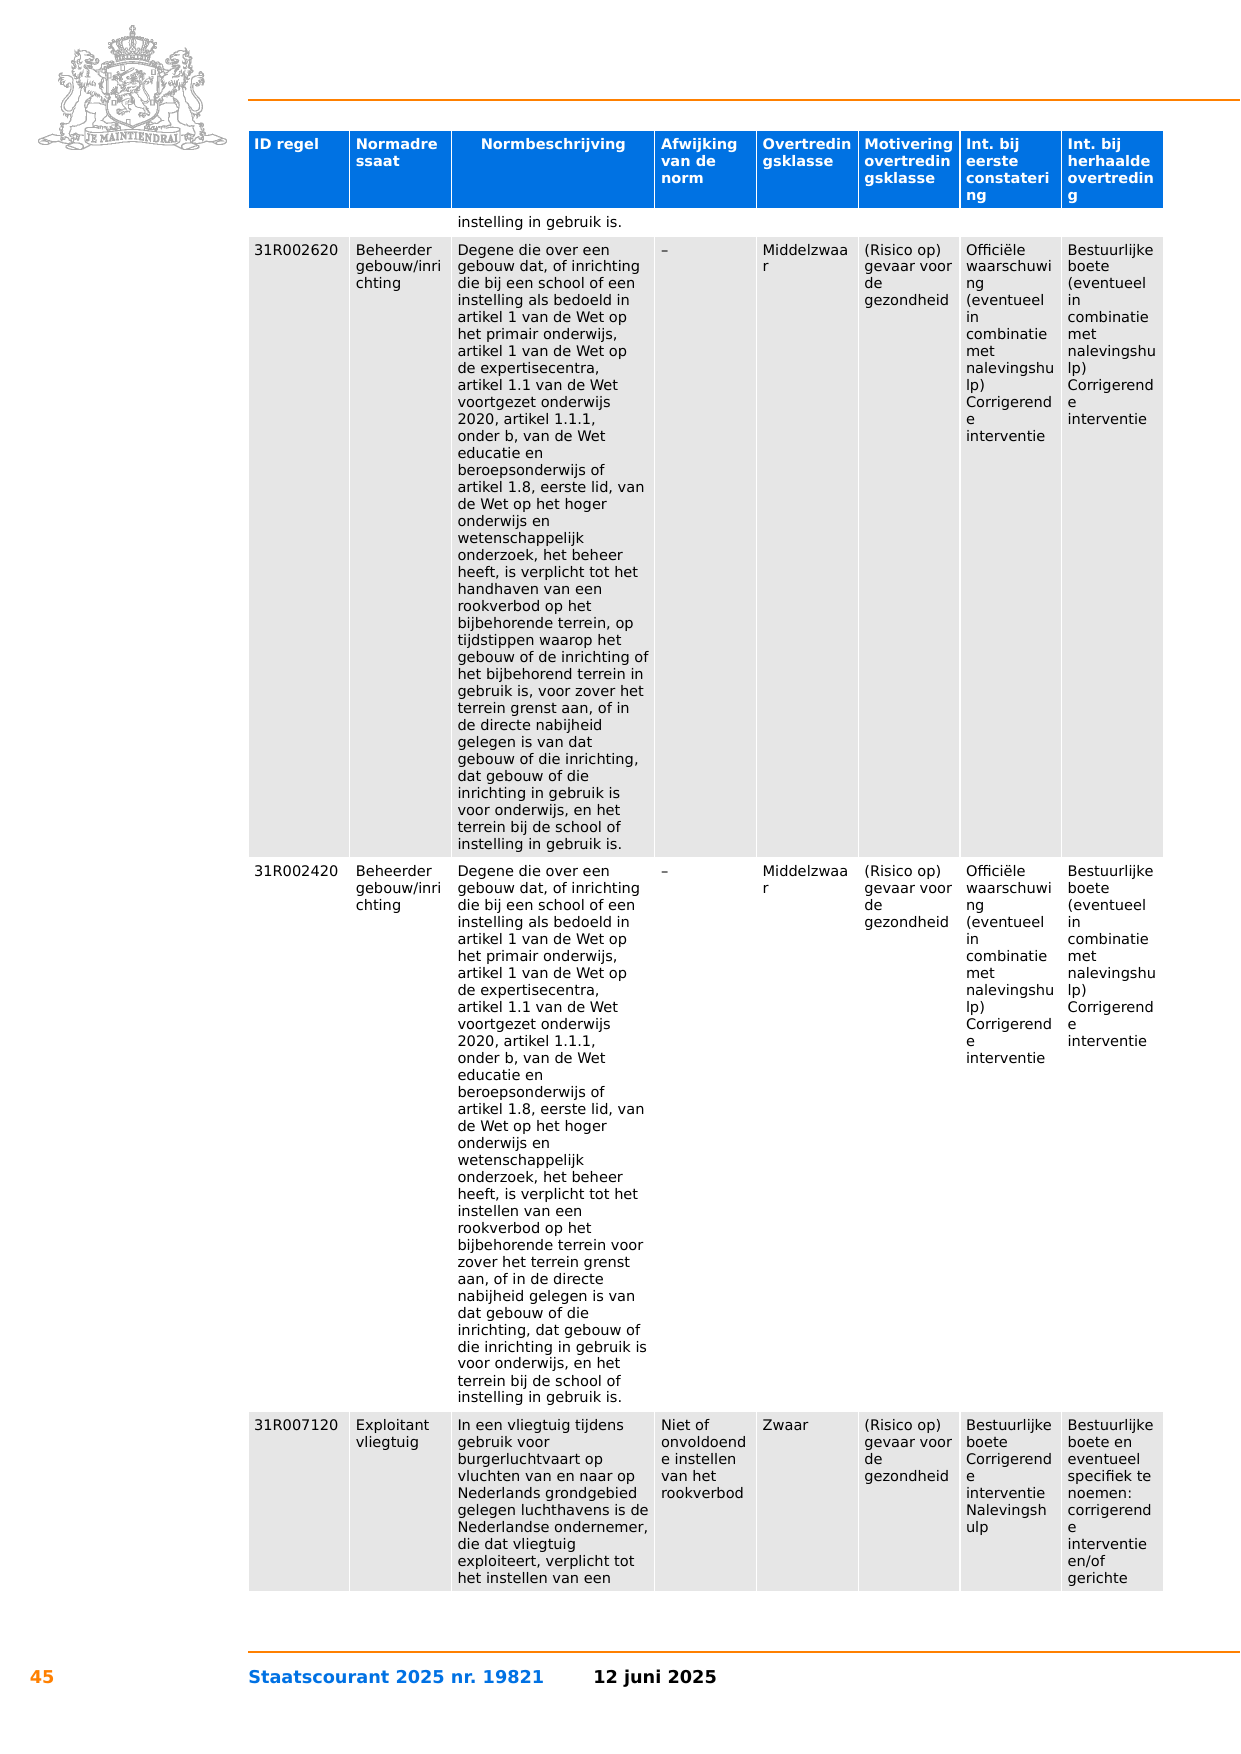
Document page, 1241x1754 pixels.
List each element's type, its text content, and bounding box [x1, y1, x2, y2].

table_header ID regel [249, 131, 349, 208]
table_cell (Risico op) gevaar voor de gezondheid [859, 1412, 959, 1591]
table_cell Bestuurlijke boete Corrigerende interventie Nalevingshulp [961, 1412, 1061, 1591]
table_cell 31R007120 [249, 1412, 349, 1591]
table_cell Officiële waarschuwing (eventueel in combinatie met nalevingshulp) Corrigerende interventie [961, 237, 1061, 857]
table_cell Degene die over een gebouw dat, of inrichting die bij een school of een instelling als bedoeld in artikel 1 van de Wet op het primair onderwijs, artikel 1 van de Wet op de expertisecentra, artikel 1.1 van de Wet voortgezet onderwijs 2020, artikel 1.1.1, onder b, van de Wet educatie en beroepsonderwijs of artikel 1.8, eerste lid, van de Wet op het hoger onderwijs en wetenschappelijk onderzoek, het beheer heeft, is verplicht tot het handhaven van een rookverbod op het bijbehorende terrein, op tijdstippen waarop het gebouw of de inrichting of het bijbehorend terrein in gebruik is, voor zover het terrein grenst aan, of in de directe nabijheid gelegen is van dat gebouw of die inrichting, dat gebouw of die inrichting in gebruik is voor onderwijs, en het terrein bij de school of instelling in gebruik is. [452, 237, 654, 857]
table_cell Degene die over een gebouw dat, of inrichting die bij een school of een instelling als bedoeld in artikel 1 van de Wet op het primair onderwijs, artikel 1 van de Wet op de expertisecentra, artikel 1.1 van de Wet voortgezet onderwijs 2020, artikel 1.1.1, onder b, van de Wet educatie en beroepsonderwijs of artikel 1.8, eerste lid, van de Wet op het hoger onderwijs en wetenschappelijk onderzoek, het beheer heeft, is verplicht tot het instellen van een rookverbod op het bijbehorende terrein voor zover het terrein grenst aan, of in de directe nabijheid gelegen is van dat gebouw of die inrichting, dat gebouw of die inrichting in gebruik is voor onderwijs, en het terrein bij de school of instelling in gebruik is. [452, 858, 654, 1411]
table_cell [961, 209, 1061, 236]
table_cell [859, 209, 959, 236]
table_cell Beheerder gebouw/inrichting [350, 237, 451, 857]
table_cell Exploitant vliegtuig [350, 1412, 451, 1591]
table_cell 31R002420 [249, 858, 349, 1411]
table_cell instelling in gebruik is. [452, 209, 654, 236]
table_header Overtredingsklasse [757, 131, 858, 208]
table_cell Bestuurlijke boete (eventueel in combinatie met nalevingshulp) Corrigerende interventie [1062, 237, 1163, 857]
table_cell [757, 209, 858, 236]
table_header Afwijking van de norm [655, 131, 756, 208]
table_header Normadressaat [350, 131, 451, 208]
table_header Normbeschrijving [452, 131, 654, 208]
table_cell – [655, 237, 756, 857]
table_cell Middelzwaar [757, 237, 858, 857]
table_cell (Risico op) gevaar voor de gezondheid [859, 237, 959, 857]
table_cell Bestuurlijke boete (eventueel in combinatie met nalevingshulp) Corrigerende interventie [1062, 858, 1163, 1411]
table_header Int. bij herhaalde overtreding [1062, 131, 1163, 208]
table_cell Zwaar [757, 1412, 858, 1591]
table_cell [1062, 209, 1163, 236]
table_cell [249, 209, 349, 236]
table_cell Middelzwaar [757, 858, 858, 1411]
table_cell Niet of onvoldoende instellen van het rookverbod [655, 1412, 756, 1591]
table_cell Officiële waarschuwing (eventueel in combinatie met nalevingshulp) Corrigerende interventie [961, 858, 1061, 1411]
table_cell 31R002620 [249, 237, 349, 857]
table_cell In een vliegtuig tijdens gebruik voor burgerluchtvaart op vluchten van en naar op Nederlands grondgebied gelegen luchthavens is de Nederlandse ondernemer, die dat vliegtuig exploiteert, verplicht tot het instellen van een [452, 1412, 654, 1591]
table_cell [655, 209, 756, 236]
table_cell [350, 209, 451, 236]
table_cell Beheerder gebouw/inrichting [350, 858, 451, 1411]
table_cell – [655, 858, 756, 1411]
picture [38, 25, 227, 150]
table_header Int. bij eerste constatering [961, 131, 1061, 208]
table_cell Bestuurlijke boete en eventueel specifiek te noemen: corrigerende interventie en/of gerichte [1062, 1412, 1163, 1591]
table_cell (Risico op) gevaar voor de gezondheid [859, 858, 959, 1411]
table_header Motivering overtredingsklasse [859, 131, 959, 208]
